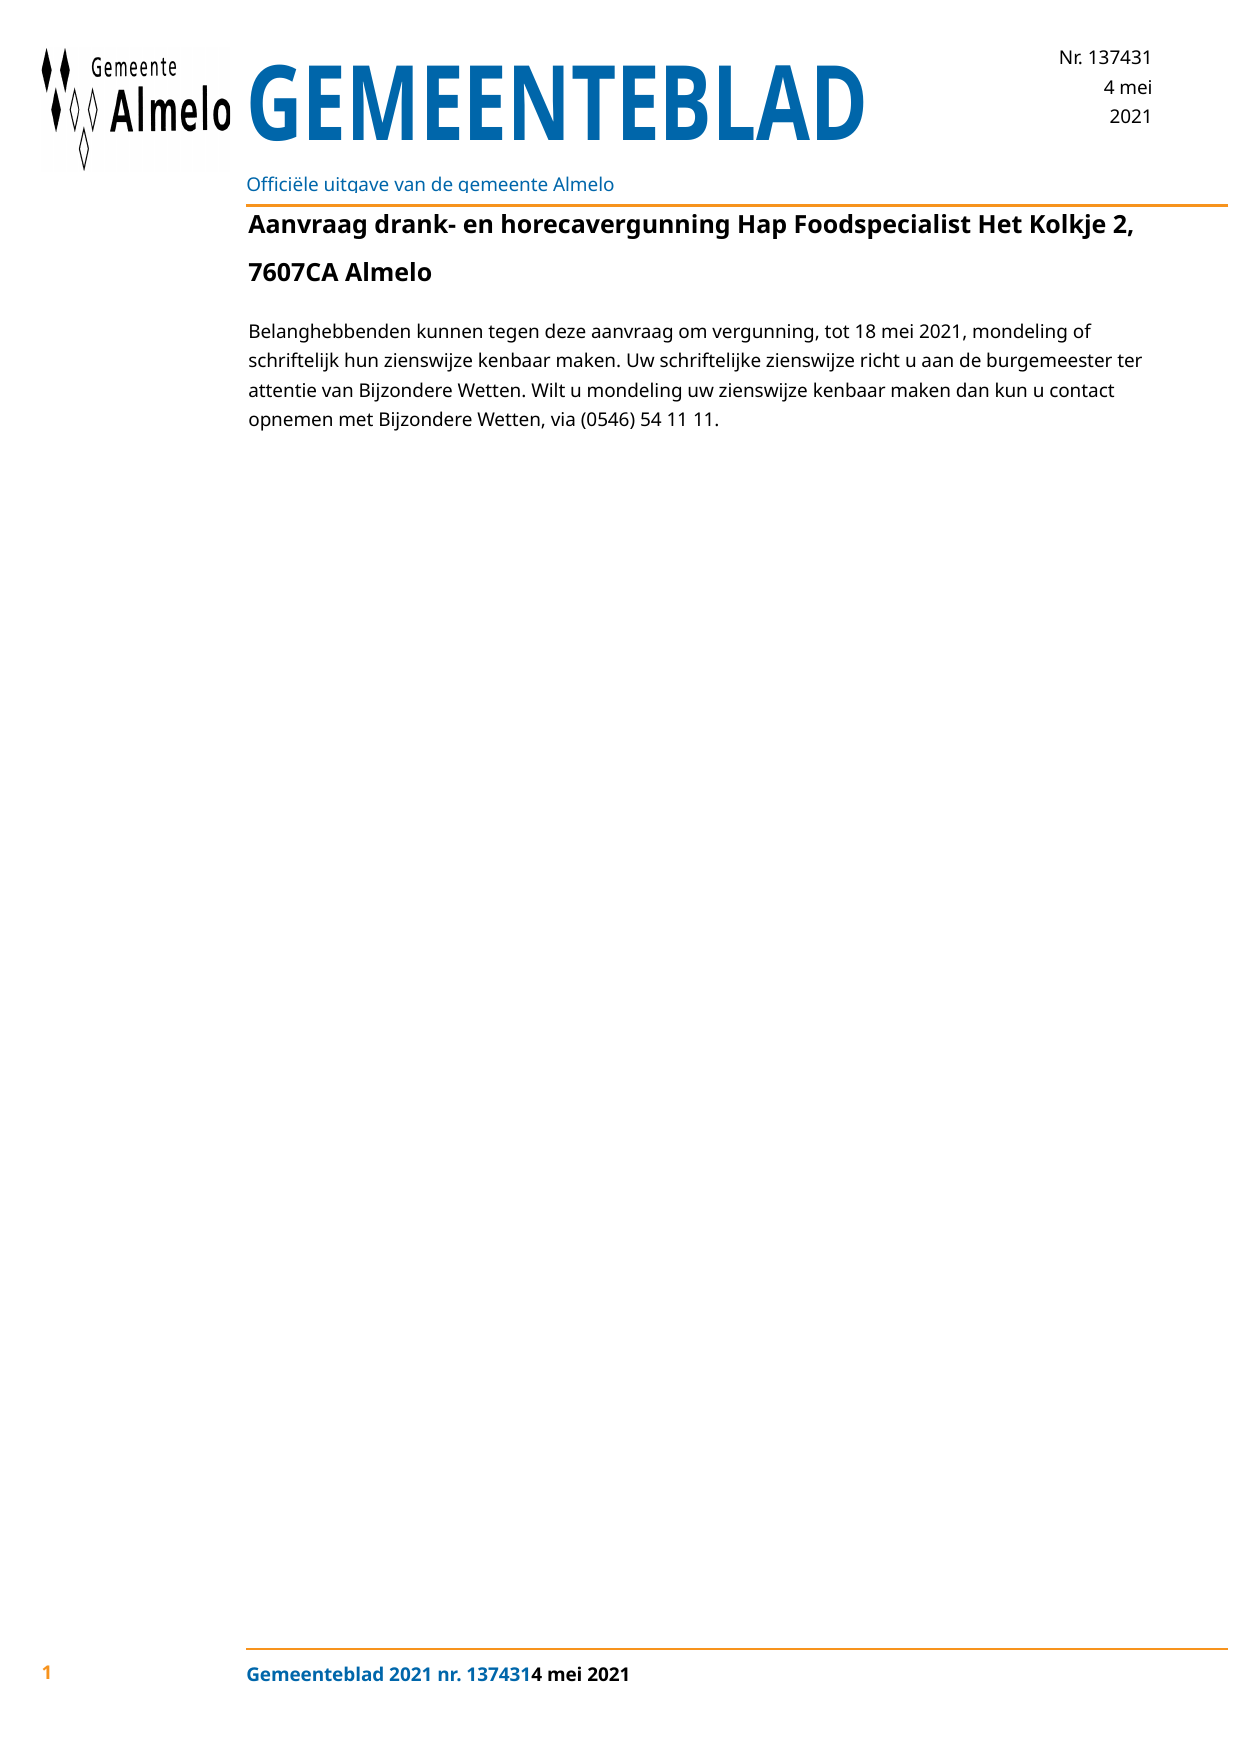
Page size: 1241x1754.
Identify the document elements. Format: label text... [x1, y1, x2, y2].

text Aanvraag drank- en horecavergunning Hap Foodspecialist Het Kolkje 2, 7607CA Almelo [248, 207, 1152, 288]
text Belanghebbenden kunnen tegen deze aanvraag om vergunning, tot 18 mei 2021, mondeling of schriftelijk hun zienswijze kenbaar maken. Uw schriftelijke zienswijze richt u aan de burgemeester ter attentie van Bijzondere Wetten. Wilt u mondeling uw zienswijze kenbaar maken dan kun u contact opnemen met Bijzondere Wetten, via (0546) 54 11 11. [248, 318, 1152, 432]
picture [41, 47, 231, 172]
